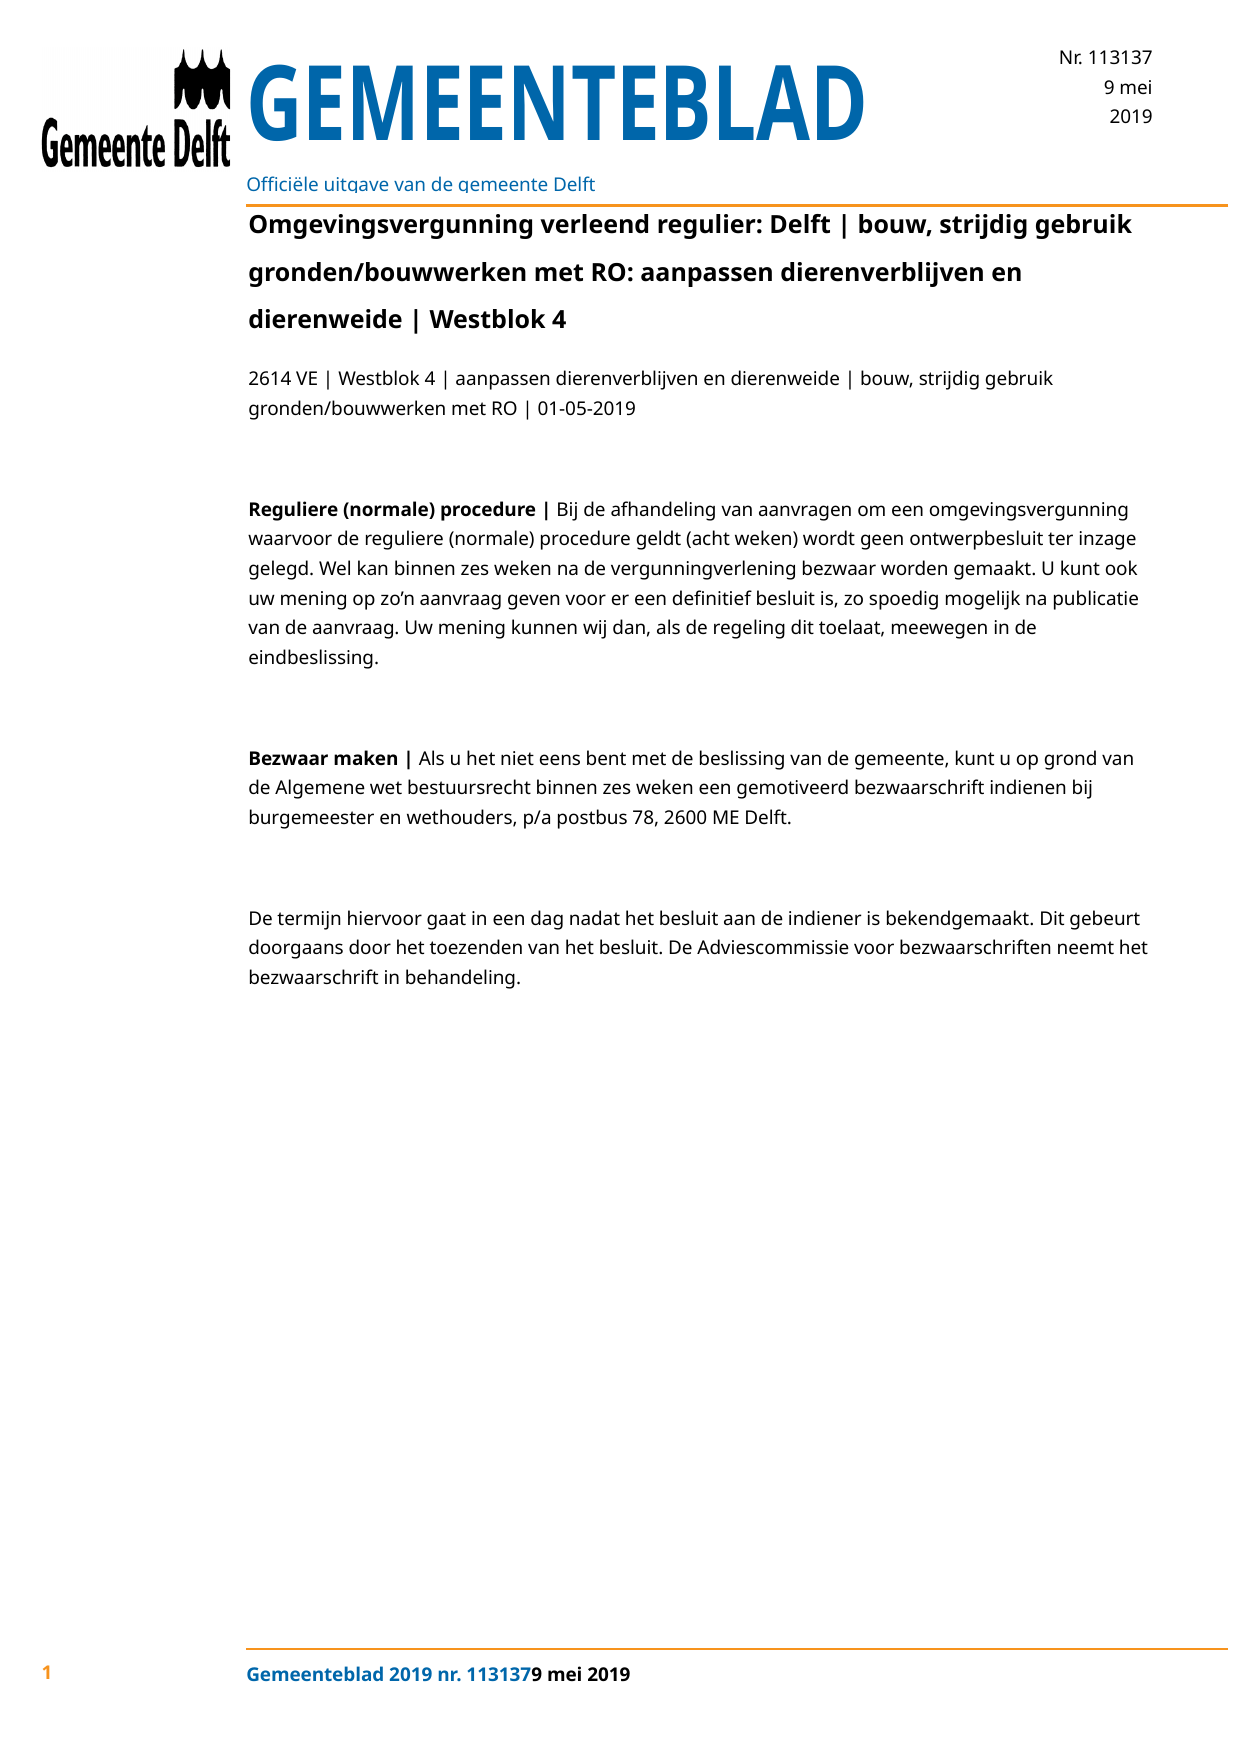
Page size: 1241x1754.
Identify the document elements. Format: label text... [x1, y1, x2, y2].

text Reguliere (normale) procedure | Bij de afhandeling van aanvragen om een omgevingsvergunning waarvoor de reguliere (normale) procedure geldt (acht weken) wordt geen ontwerpbesluit ter inzage gelegd. Wel kan binnen zes weken na de vergunningverlening bezwaar worden gemaakt. U kunt ook uw mening op zo’n aanvraag geven voor er een definitief besluit is, zo spoedig mogelijk na publicatie van de aanvraag. Uw mening kunnen wij dan, als de regeling dit toelaat, meewegen in de eindbeslissing. [248, 496, 1152, 669]
text De termijn hiervoor gaat in een dag nadat het besluit aan de indiener is bekendgemaakt. Dit gebeurt doorgaans door het toezenden van het besluit. De Adviescommissie voor bezwaarschriften neemt het bezwaarschrift in behandeling. [248, 905, 1152, 989]
picture [41, 47, 231, 172]
text Omgevingsvergunning verleend regulier: Delft | bouw, strijdig gebruik gronden/bouwwerken met RO: aanpassen dierenverblijven en dierenweide | Westblok 4 [248, 207, 1152, 336]
text 2614 VE | Westblok 4 | aanpassen dierenverblijven en dierenweide | bouw, strijdig gebruik gronden/bouwwerken met RO | 01-05-2019 [248, 366, 1152, 421]
text Bezwaar maken | Als u het niet eens bent met de beslissing van de gemeente, kunt u op grond van de Algemene wet bestuursrecht binnen zes weken een gemotiveerd bezwaarschrift indienen bij burgemeester en wethouders, p/a postbus 78, 2600 ME Delft. [248, 745, 1152, 829]
